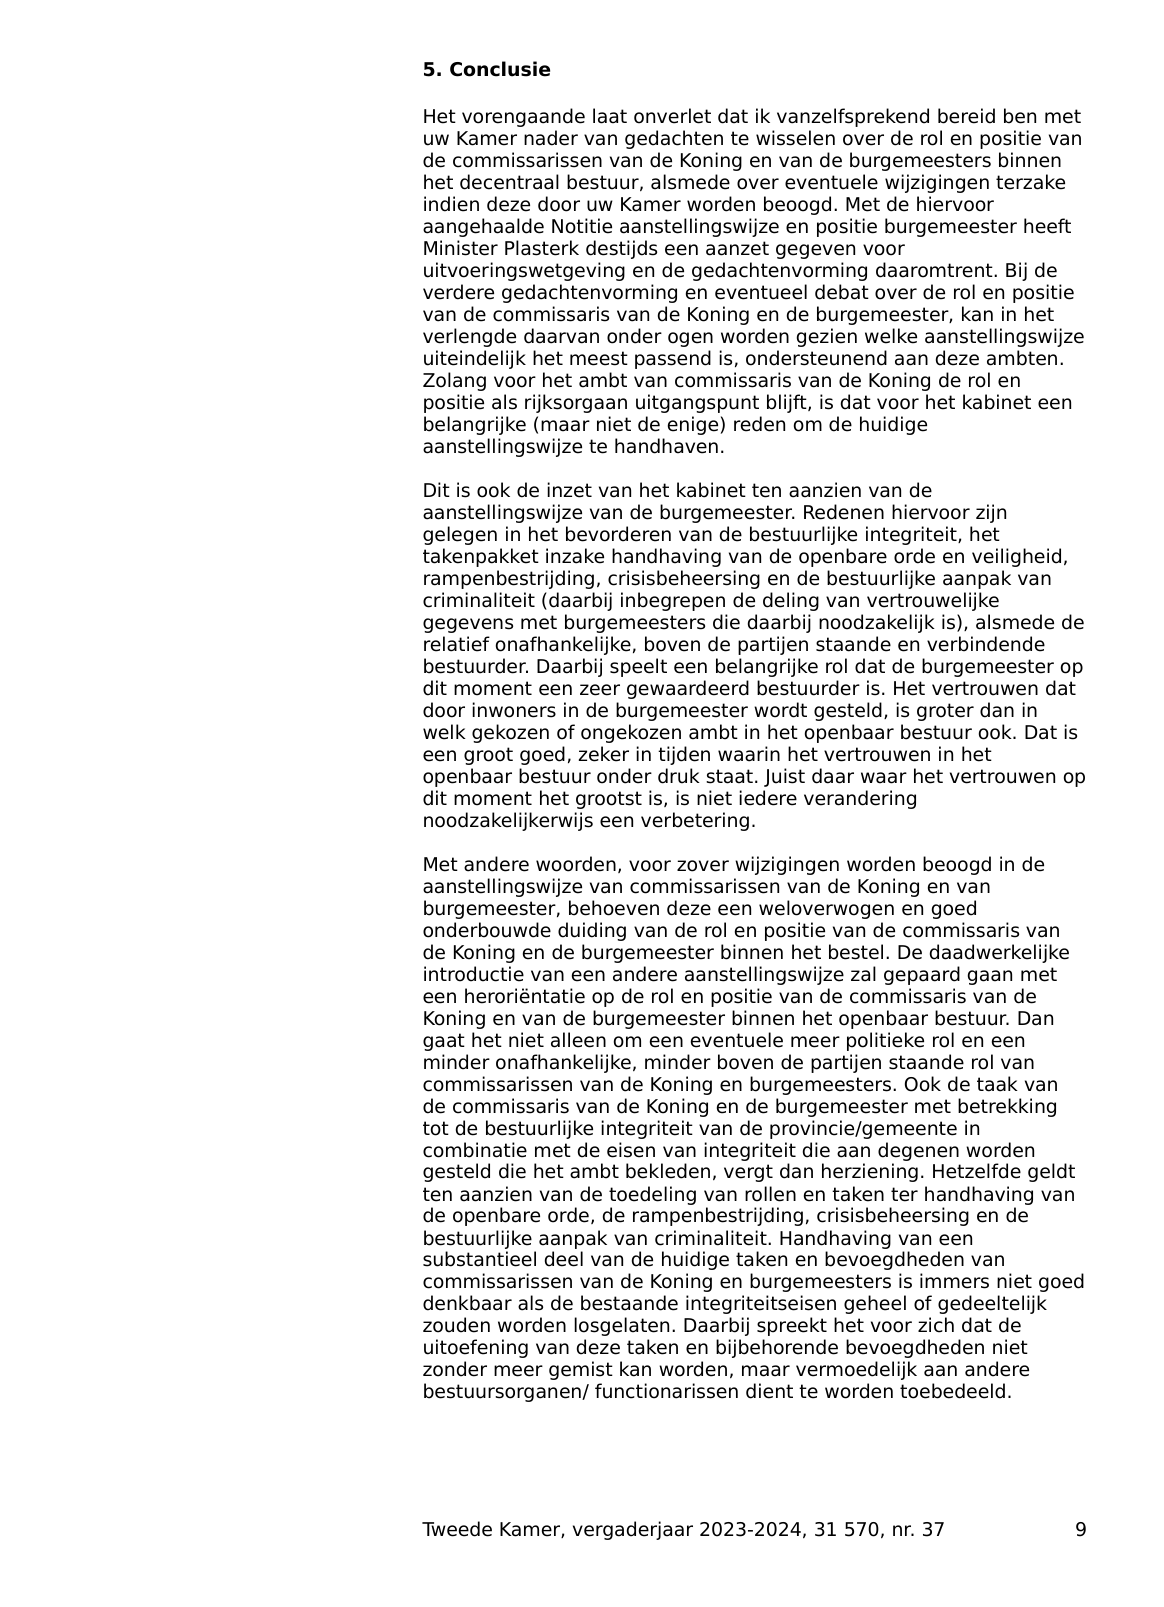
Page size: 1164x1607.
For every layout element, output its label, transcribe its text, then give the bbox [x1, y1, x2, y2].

text Het vorengaande laat onverlet dat ik vanzelfsprekend bereid ben met uw Kamer nader van gedachten te wisselen over de rol en positie van de commissarissen van de Koning en van de burgemeesters binnen het decentraal bestuur, alsmede over eventuele wijzigingen terzake indien deze door uw Kamer worden beoogd. Met de hiervoor aangehaalde Notitie aanstellingswijze en positie burgemeester heeft Minister Plasterk destijds een aanzet gegeven voor uitvoeringswetgeving en de gedachtenvorming daaromtrent. Bij de verdere gedachtenvorming en eventueel debat over de rol en positie van de commissaris van de Koning en de burgemeester, kan in het verlengde daarvan onder ogen worden gezien welke aanstellingswijze uiteindelijk het meest passend is, ondersteunend aan deze ambten. Zolang voor het ambt van commissaris van de Koning de rol en positie als rijksorgaan uitgangspunt blijft, is dat voor het kabinet een belangrijke (maar niet de enige) reden om de huidige aanstellingswijze te handhaven. [422, 106, 1087, 458]
text Met andere woorden, voor zover wijzigingen worden beoogd in de aanstellingswijze van commissarissen van de Koning en van burgemeester, behoeven deze een weloverwogen en goed onderbouwde duiding van de rol en positie van de commissaris van de Koning en de burgemeester binnen het bestel. De daadwerkelijke introductie van een andere aanstellingswijze zal gepaard gaan met een heroriëntatie op de rol en positie van de commissaris van de Koning en van de burgemeester binnen het openbaar bestuur. Dan gaat het niet alleen om een eventuele meer politieke rol en een minder onafhankelijke, minder boven de partijen staande rol van commissarissen van de Koning en burgemeesters. Ook de taak van de commissaris van de Koning en de burgemeester met betrekking tot de bestuurlijke integriteit van de provincie/gemeente in combinatie met de eisen van integriteit die aan degenen worden gesteld die het ambt bekleden, vergt dan herziening. Hetzelfde geldt ten aanzien van de toedeling van rollen en taken ter handhaving van de openbare orde, de rampenbestrijding, crisisbeheersing en de bestuurlijke aanpak van criminaliteit. Handhaving van een substantieel deel van de huidige taken en bevoegdheden van commissarissen van de Koning en burgemeesters is immers niet goed denkbaar als de bestaande integriteitseisen geheel of gedeeltelijk zouden worden losgelaten. Daarbij spreekt het voor zich dat de uitoefening van deze taken en bijbehorende bevoegdheden niet zonder meer gemist kan worden, maar vermoedelijk aan andere bestuursorganen/ functionarissen dient te worden toebedeeld. [422, 854, 1087, 1403]
subtitle 5. Conclusie [422, 59, 1087, 81]
text Dit is ook de inzet van het kabinet ten aanzien van de aanstellingswijze van de burgemeester. Redenen hiervoor zijn gelegen in het bevorderen van de bestuurlijke integriteit, het takenpakket inzake handhaving van de openbare orde en veiligheid, rampenbestrijding, crisisbeheersing en de bestuurlijke aanpak van criminaliteit (daarbij inbegrepen de deling van vertrouwelijke gegevens met burgemeesters die daarbij noodzakelijk is), alsmede de relatief onafhankelijke, boven de partijen staande en verbindende bestuurder. Daarbij speelt een belangrijke rol dat de burgemeester op dit moment een zeer gewaardeerd bestuurder is. Het vertrouwen dat door inwoners in de burgemeester wordt gesteld, is groter dan in welk gekozen of ongekozen ambt in het openbaar bestuur ook. Dat is een groot goed, zeker in tijden waarin het vertrouwen in het openbaar bestuur onder druk staat. Juist daar waar het vertrouwen op dit moment het grootst is, is niet iedere verandering noodzakelijkerwijs een verbetering. [422, 480, 1087, 832]
